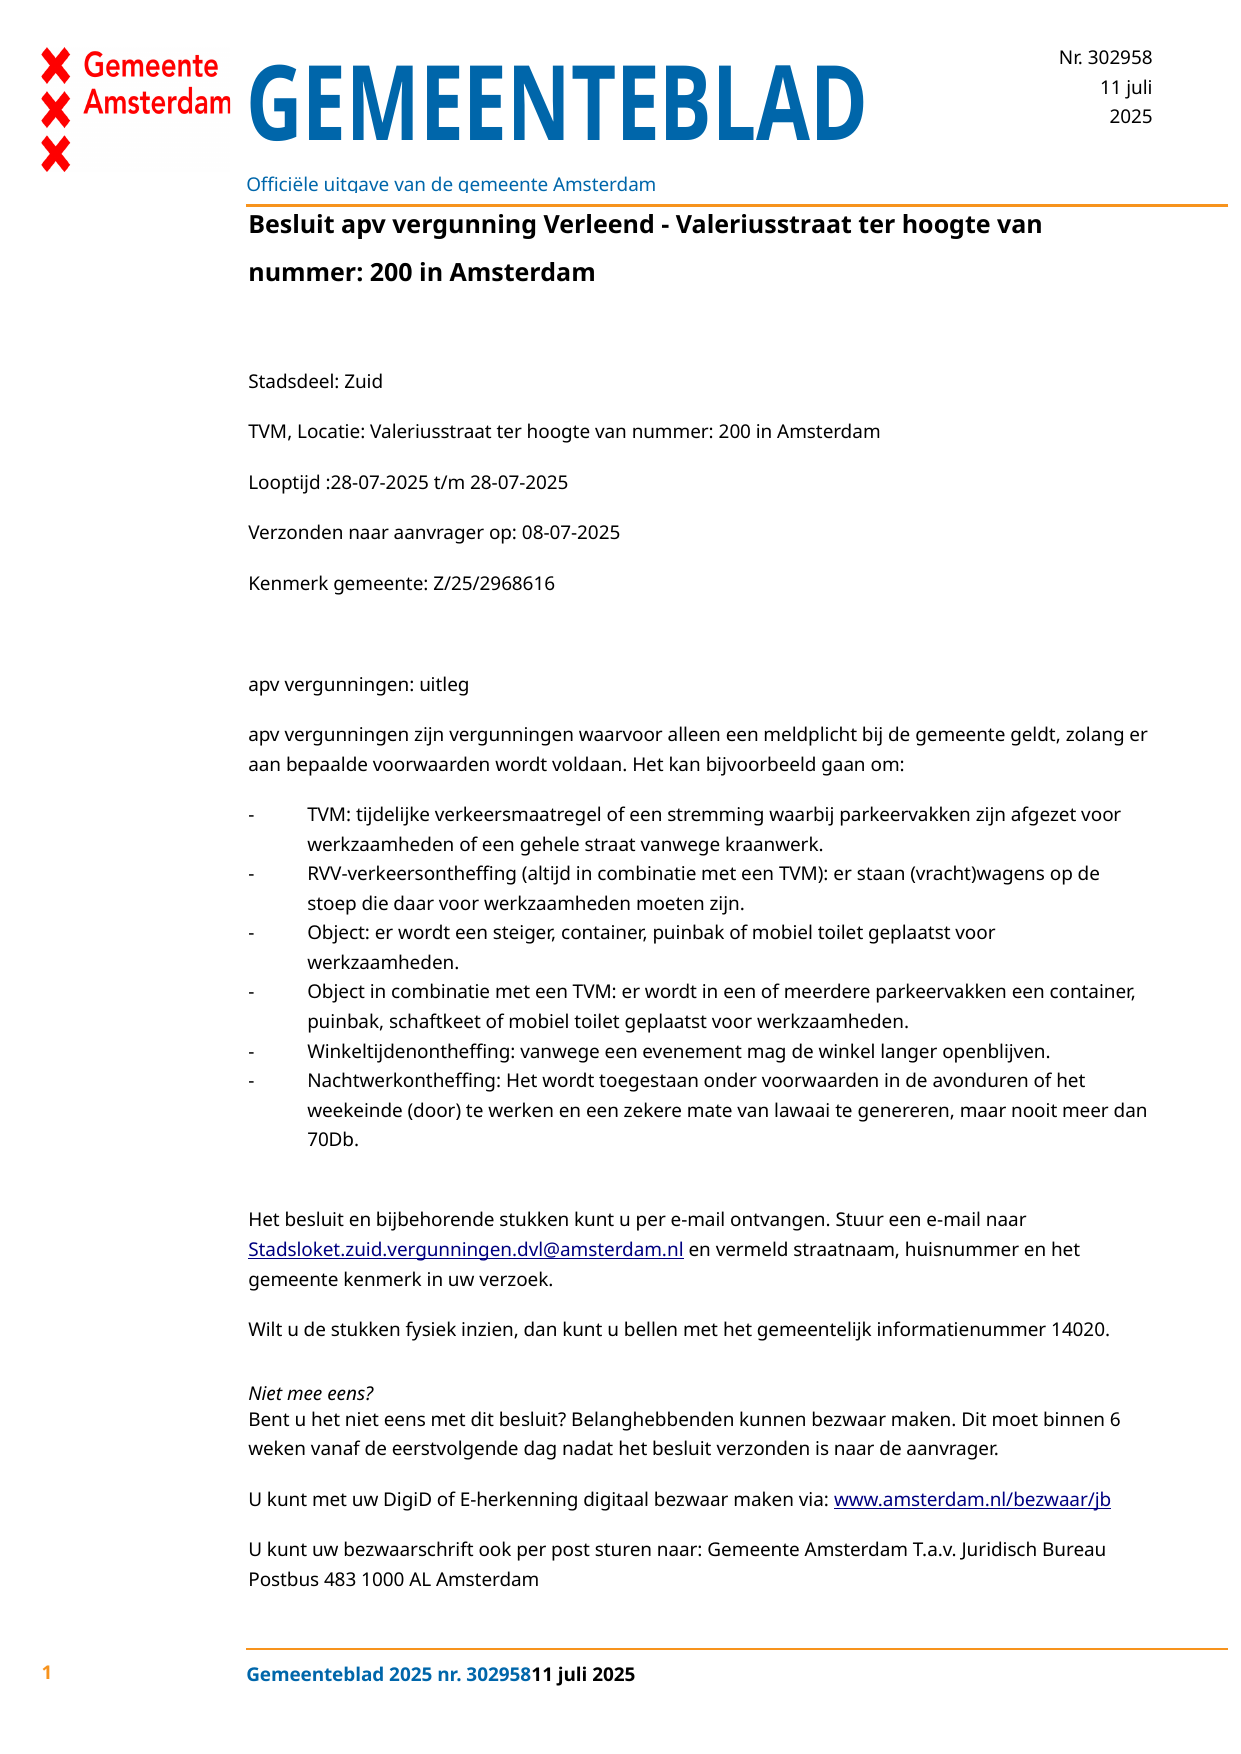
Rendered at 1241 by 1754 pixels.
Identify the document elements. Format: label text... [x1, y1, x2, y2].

text Niet mee eens? [248, 1380, 1152, 1406]
text Besluit apv vergunning Verleend - Valeriusstraat ter hoogte van nummer: 200 in Amsterdam [248, 207, 1152, 288]
list TVM: tijdelijke verkeersmaatregel of een stremming waarbij parkeervakken zijn afgezet voor werkzaamheden of een gehele straat vanwege kraanwerk. [248, 801, 1152, 857]
text Looptijd :28-07-2025 t/m 28-07-2025 [248, 469, 1152, 495]
text TVM, Locatie: Valeriusstraat ter hoogte van nummer: 200 in Amsterdam [248, 419, 1152, 444]
text Bent u het niet eens met dit besluit? Belanghebbenden kunnen bezwaar maken. Dit moet binnen 6 weken vanaf de eerstvolgende dag nadat het besluit verzonden is naar de aanvrager. [248, 1406, 1152, 1461]
text U kunt met uw DigiD of E-herkenning digitaal bezwaar maken via: www.amsterdam.nl/bezwaar/jb [248, 1486, 1152, 1512]
text Het besluit en bijbehorende stukken kunt u per e-mail ontvangen. Stuur een e-mail naar Stadsloket.zuid.vergunningen.dvl@amsterdam.nl en vermeld straatnaam, huisnummer en het gemeente kenmerk in uw verzoek. [248, 1207, 1152, 1292]
text apv vergunningen zijn vergunningen waarvoor alleen een meldplicht bij de gemeente geldt, zolang er aan bepaalde voorwaarden wordt voldaan. Het kan bijvoorbeeld gaan om: [248, 721, 1152, 777]
list Object: er wordt een steiger, container, puinbak of mobiel toilet geplaatst voor werkzaamheden. [248, 919, 1152, 975]
text U kunt uw bezwaarschrift ook per post sturen naar: Gemeente Amsterdam T.a.v. Juridisch Bureau Postbus 483 1000 AL Amsterdam [248, 1536, 1152, 1592]
list Object in combinatie met een TVM: er wordt in een of meerdere parkeervakken een container, puinbak, schaftkeet of mobiel toilet geplaatst voor werkzaamheden. [248, 979, 1152, 1034]
list RVV-verkeersontheffing (altijd in combinatie met een TVM): er staan (vracht)wagens op de stoep die daar voor werkzaamheden moeten zijn. [248, 860, 1152, 916]
list Winkeltijdenontheffing: vanwege een evenement mag de winkel langer openblijven. [248, 1038, 1152, 1064]
text Verzonden naar aanvrager op: 08-07-2025 [248, 519, 1152, 545]
text Wilt u de stukken fysiek inzien, dan kunt u bellen met het gemeentelijk informatienummer 14020. [248, 1316, 1152, 1342]
text Kenmerk gemeente: Z/25/2968616 [248, 570, 1152, 596]
text apv vergunningen: uitleg [248, 671, 1152, 697]
list Nachtwerkontheffing: Het wordt toegestaan onder voorwaarden in de avonduren of het weekeinde (door) te werken en een zekere mate van lawaai te genereren, maar nooit meer dan 70Db. [248, 1067, 1152, 1152]
text Stadsdeel: Zuid [248, 368, 1152, 394]
picture [41, 47, 231, 172]
